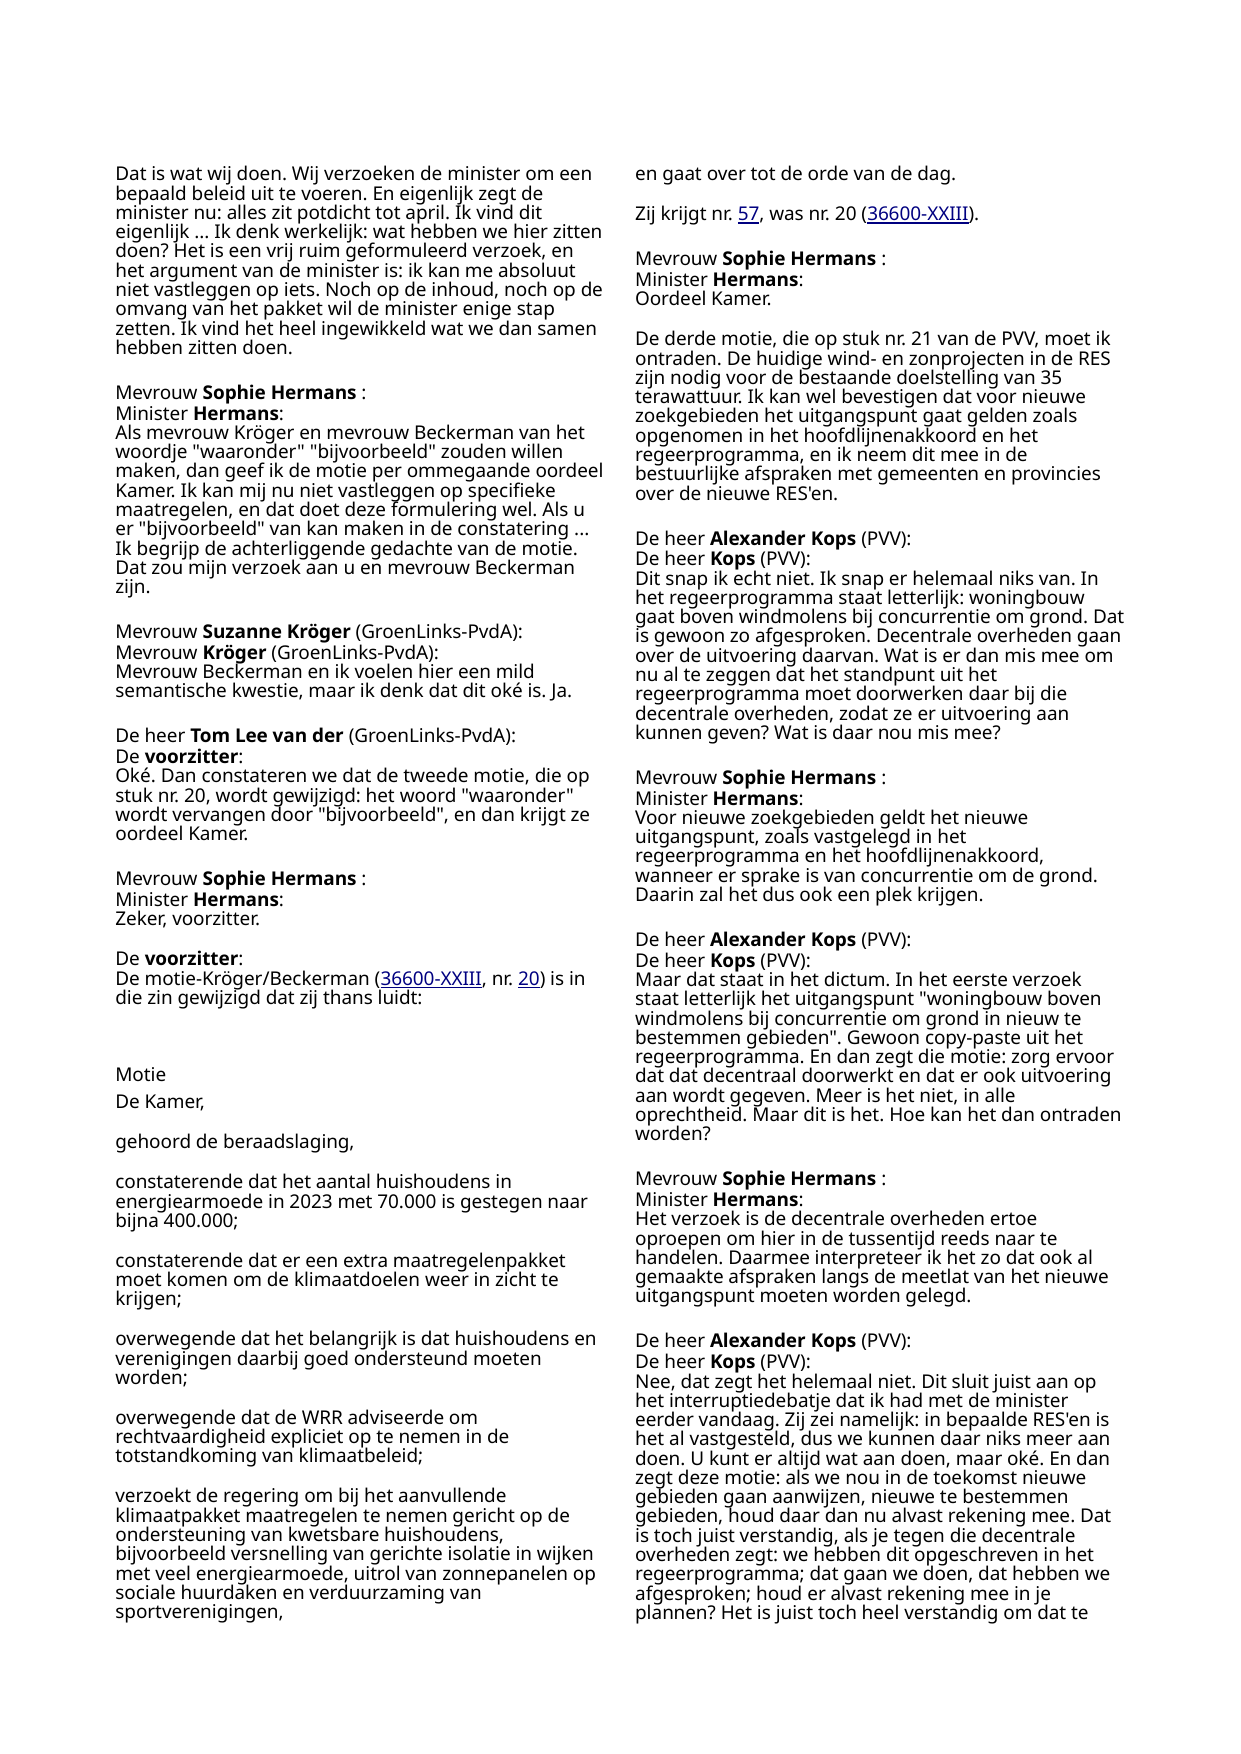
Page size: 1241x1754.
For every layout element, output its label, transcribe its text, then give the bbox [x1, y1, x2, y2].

text De heer Tom Lee van der (GroenLinks-PvdA): [115, 722, 605, 748]
text De motie-Kröger/Beckerman (36600-XXIII, nr. 20) is in die zin gewijzigd dat zij thans luidt: [115, 970, 605, 1008]
text De derde motie, die op stuk nr. 21 van de PVV, moet ik ontraden. De huidige wind- en zonprojecten in de RES zijn nodig voor de bestaande doelstelling van 35 terawattuur. Ik kan wel bevestigen dat voor nieuwe zoekgebieden het uitgangspunt gaat gelden zoals opgenomen in het hoofdlijnenakkoord en het regeerprogramma, en ik neem dit mee in de bestuurlijke afspraken met gemeenten en provincies over de nieuwe RES'en. [635, 330, 1125, 504]
text Als mevrouw Kröger en mevrouw Beckerman van het woordje "waaronder" "bijvoorbeeld" zouden willen maken, dan geef ik de motie per ommegaande oordeel Kamer. Ik kan mij nu niet vastleggen op specifieke maatregelen, en dat doet deze formulering wel. Als u er "bijvoorbeeld" van kan maken in de constatering ... Ik begrijp de achterliggende gedachte van de motie. Dat zou mijn verzoek aan u en mevrouw Beckerman zijn. [115, 424, 605, 597]
text Mevrouw Kröger (GroenLinks-PvdA): [115, 644, 605, 663]
text De heer Kops (PVV): [635, 1353, 1125, 1373]
text Het verzoek is de decentrale overheden ertoe oproepen om hier in de tussentijd reeds naar te handelen. Daarmee interpreteer ik het zo dat ook al gemaakte afspraken langs de meetlat van het nieuwe uitgangspunt moeten worden gelegd. [635, 1210, 1125, 1307]
text verzoekt de regering om bij het aanvullende klimaatpakket maatregelen te nemen gericht op de ondersteuning van kwetsbare huishoudens, bijvoorbeeld versnelling van gerichte isolatie in wijken met veel energiearmoede, uitrol van zonnepanelen op sociale huurdaken en verduurzaming van sportverenigingen, [115, 1487, 605, 1622]
text Oordeel Kamer. [635, 290, 1125, 310]
text Mevrouw Sophie Hermans : [635, 764, 1125, 790]
text Voor nieuwe zoekgebieden geldt het nieuwe uitgangspunt, zoals vastgelegd in het regeerprogramma en het hoofdlijnenakkoord, wanneer er sprake is van concurrentie om de grond. Daarin zal het dus ook een plek krijgen. [635, 809, 1125, 905]
text Zij krijgt nr. 57, was nr. 20 (36600-XXIII). [635, 205, 1125, 224]
text Minister Hermans: [115, 891, 605, 910]
text De heer Alexander Kops (PVV): [635, 525, 1125, 550]
text Mevrouw Sophie Hermans : [635, 245, 1125, 271]
text Minister Hermans: [635, 271, 1125, 290]
text Zeker, voorzitter. [115, 910, 605, 930]
text constaterende dat het aantal huishoudens in energiearmoede in 2023 met 70.000 is gestegen naar bijna 400.000; [115, 1173, 605, 1231]
text Nee, dat zegt het helemaal niet. Dit sluit juist aan op het interruptiedebatje dat ik had met de minister eerder vandaag. Zij zei namelijk: in bepaalde RES'en is het al vastgesteld, dus we kunnen daar niks meer aan doen. U kunt er altijd wat aan doen, maar oké. En dan zegt deze motie: als we nou in de toekomst nieuwe gebieden gaan aanwijzen, nieuwe te bestemmen gebieden, houd daar dan nu alvast rekening mee. Dat is toch juist verstandig, als je tegen die decentrale overheden zegt: we hebben dit opgeschreven in het regeerprogramma; dat gaan we doen, dat hebben we afgesproken; houd er alvast rekening mee in je plannen? Het is juist toch heel verstandig om dat te [635, 1373, 1125, 1623]
text gehoord de beraadslaging, [115, 1133, 605, 1153]
text Mevrouw Sophie Hermans : [115, 865, 605, 891]
text De heer Kops (PVV): [635, 952, 1125, 971]
text Oké. Dan constateren we dat de tweede motie, die op stuk nr. 20, wordt gewijzigd: het woord "waaronder" wordt vervangen door "bijvoorbeeld", en dan krijgt ze oordeel Kamer. [115, 767, 605, 844]
text De Kamer, [115, 1093, 605, 1113]
text Dat is wat wij doen. Wij verzoeken de minister om een bepaald beleid uit te voeren. En eigenlijk zegt de minister nu: alles zit potdicht tot april. Ik vind dit eigenlijk ... Ik denk werkelijk: wat hebben we hier zitten doen? Het is een vrij ruim geformuleerd verzoek, en het argument van de minister is: ik kan me absoluut niet vastleggen op iets. Noch op de inhoud, noch op de omvang van het pakket wil de minister enige stap zetten. Ik vind het heel ingewikkeld wat we dan samen hebben zitten doen. [115, 165, 605, 358]
text Minister Hermans: [635, 790, 1125, 809]
text en gaat over tot de orde van de dag. [635, 165, 1125, 184]
text overwegende dat de WRR adviseerde om rechtvaardigheid expliciet op te nemen in de totstandkoming van klimaatbeleid; [115, 1409, 605, 1467]
text Minister Hermans: [115, 404, 605, 424]
text De heer Alexander Kops (PVV): [635, 926, 1125, 952]
text De voorzitter: [115, 950, 605, 970]
text Minister Hermans: [635, 1191, 1125, 1210]
text Mevrouw Beckerman en ik voelen hier een mild semantische kwestie, maar ik denk dat dit oké is. Ja. [115, 663, 605, 702]
text Mevrouw Suzanne Kröger (GroenLinks-PvdA): [115, 618, 605, 644]
text overwegende dat het belangrijk is dat huishoudens en verenigingen daarbij goed ondersteund moeten worden; [115, 1330, 605, 1388]
text De heer Kops (PVV): [635, 550, 1125, 570]
text Dit snap ik echt niet. Ik snap er helemaal niks van. In het regeerprogramma staat letterlijk: woningbouw gaat boven windmolens bij concurrentie om grond. Dat is gewoon zo afgesproken. Decentrale overheden gaan over de uitvoering daarvan. Wat is er dan mis mee om nu al te zeggen dat het standpunt uit het regeerprogramma moet doorwerken daar bij die decentrale overheden, zodat ze er uitvoering aan kunnen geven? Wat is daar nou mis mee? [635, 570, 1125, 743]
text Mevrouw Sophie Hermans : [115, 379, 605, 404]
text Mevrouw Sophie Hermans : [635, 1165, 1125, 1191]
text De voorzitter: [115, 748, 605, 767]
text De heer Alexander Kops (PVV): [635, 1328, 1125, 1353]
text Motie [115, 1062, 605, 1087]
text constaterende dat er een extra maatregelenpakket moet komen om de klimaatdoelen weer in zicht te krijgen; [115, 1252, 605, 1310]
text Maar dat staat in het dictum. In het eerste verzoek staat letterlijk het uitgangspunt "woningbouw boven windmolens bij concurrentie om grond in nieuw te bestemmen gebieden". Gewoon copy-paste uit het regeerprogramma. En dan zegt die motie: zorg ervoor dat dat decentraal doorwerkt en dat er ook uitvoering aan wordt gegeven. Meer is het niet, in alle oprechtheid. Maar dit is het. Hoe kan het dan ontraden worden? [635, 971, 1125, 1144]
